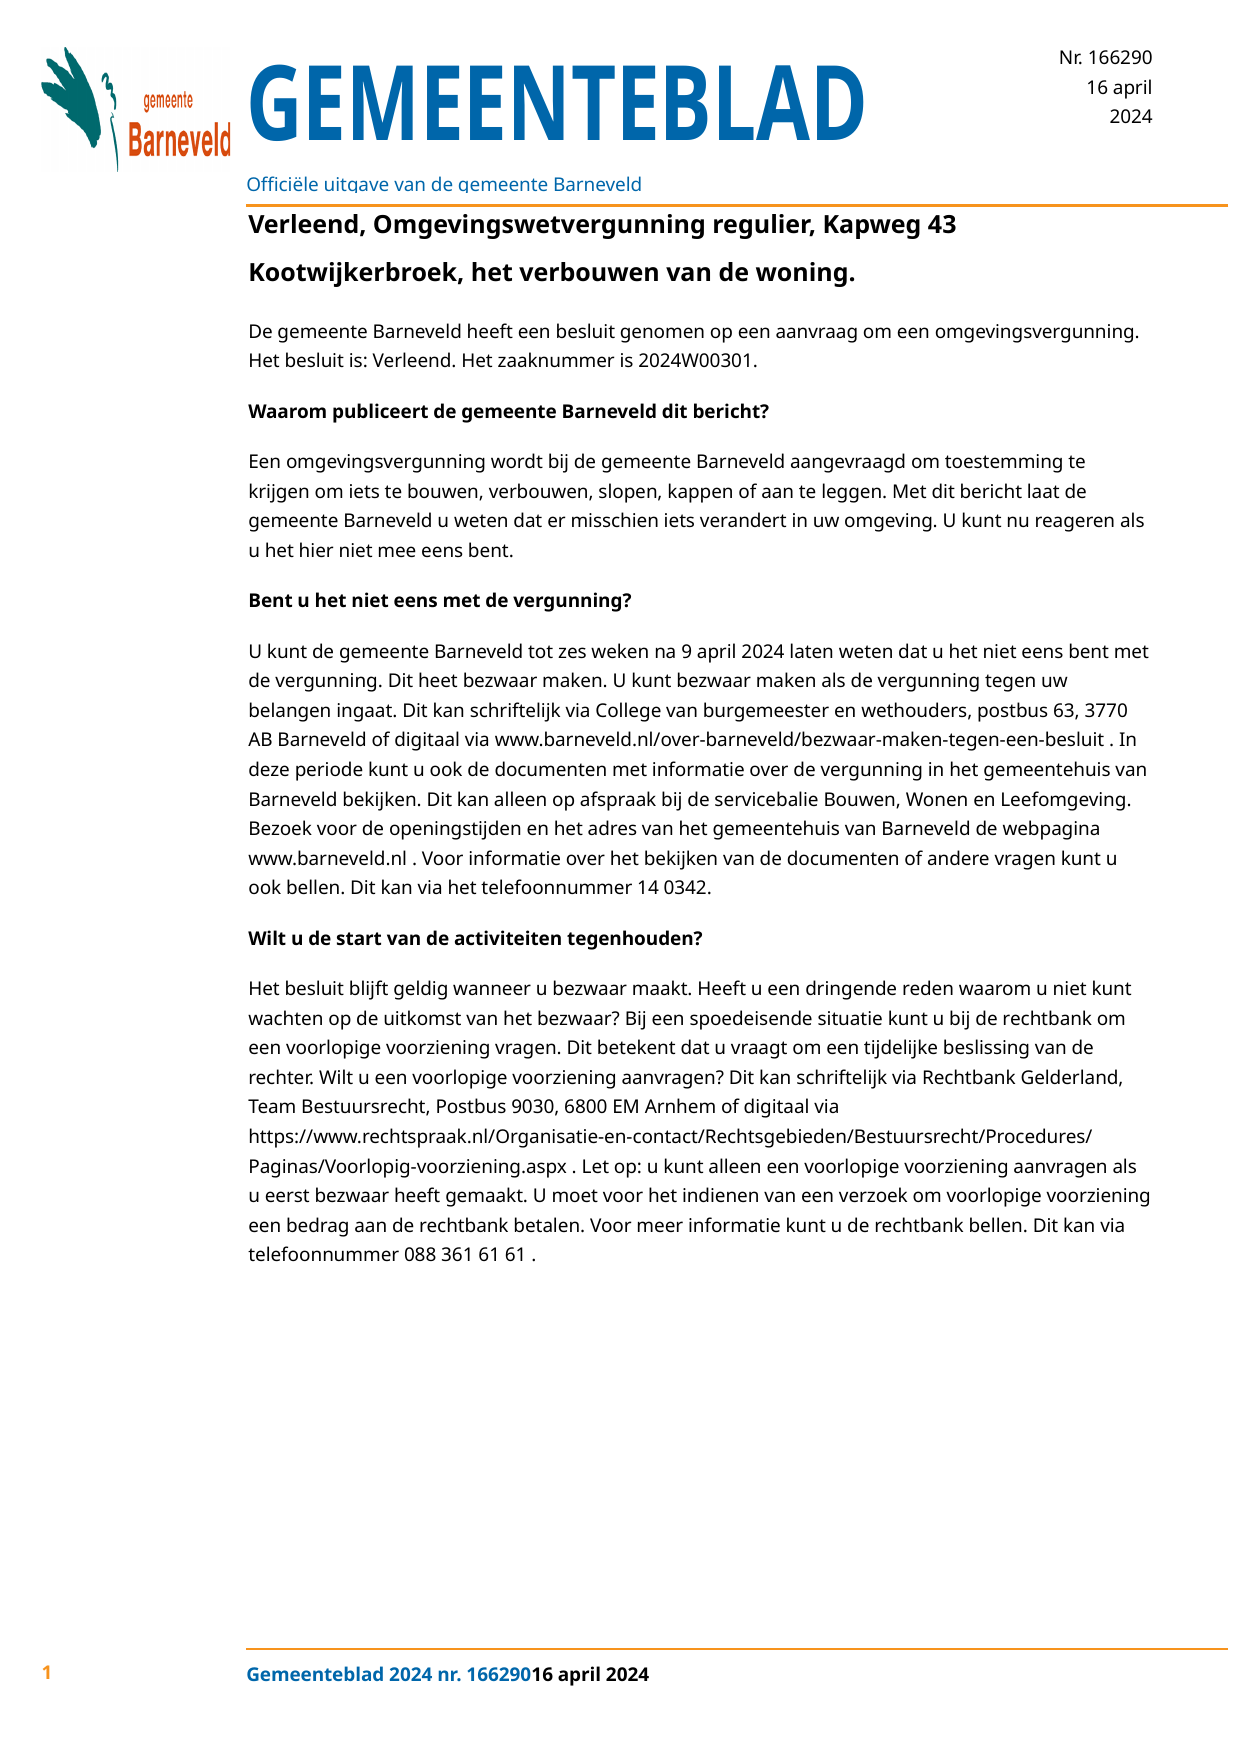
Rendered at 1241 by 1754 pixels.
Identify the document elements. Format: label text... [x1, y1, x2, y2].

text De gemeente Barneveld heeft een besluit genomen op een aanvraag om een omgevingsvergunning. Het besluit is: Verleend. Het zaaknummer is 2024W00301. [248, 318, 1152, 373]
text Wilt u de start van de activiteiten tegenhouden? [248, 925, 1152, 951]
text Het besluit blijft geldig wanneer u bezwaar maakt. Heeft u een dringende reden waarom u niet kunt wachten op de uitkomst van het bezwaar? Bij een spoedeisende situatie kunt u bij de rechtbank om een voorlopige voorziening vragen. Dit betekent dat u vraagt om een tijdelijke beslissing van de rechter. Wilt u een voorlopige voorziening aanvragen? Dit kan schriftelijk via Rechtbank Gelderland, Team Bestuursrecht, Postbus 9030, 6800 EM Arnhem of digitaal via https://www.rechtspraak.nl/Organisatie-en-contact/Rechtsgebieden/Bestuursrecht/Procedures/Paginas/Voorlopig-voorziening.aspx . Let op: u kunt alleen een voorlopige voorziening aanvragen als u eerst bezwaar heeft gemaakt. U moet voor het indienen van een verzoek om voorlopige voorziening een bedrag aan de rechtbank betalen. Voor meer informatie kunt u de rechtbank bellen. Dit kan via telefoonnummer 088 361 61 61 . [248, 975, 1152, 1267]
picture [41, 47, 231, 172]
text U kunt de gemeente Barneveld tot zes weken na 9 april 2024 laten weten dat u het niet eens bent met de vergunning. Dit heet bezwaar maken. U kunt bezwaar maken als de vergunning tegen uw belangen ingaat. Dit kan schriftelijk via College van burgemeester en wethouders, postbus 63, 3770 AB Barneveld of digitaal via www.barneveld.nl/over-barneveld/bezwaar-maken-tegen-een-besluit . In deze periode kunt u ook de documenten met informatie over de vergunning in het gemeentehuis van Barneveld bekijken. Dit kan alleen op afspraak bij de servicebalie Bouwen, Wonen en Leefomgeving. Bezoek voor de openingstijden en het adres van het gemeentehuis van Barneveld de webpagina www.barneveld.nl . Voor informatie over het bekijken van de documenten of andere vragen kunt u ook bellen. Dit kan via het telefoonnummer 14 0342. [248, 638, 1152, 900]
text Waarom publiceert de gemeente Barneveld dit bericht? [248, 398, 1152, 424]
text Verleend, Omgevingswetvergunning regulier, Kapweg 43 Kootwijkerbroek, het verbouwen van de woning. [248, 207, 1152, 288]
text Een omgevingsvergunning wordt bij de gemeente Barneveld aangevraagd om toestemming te krijgen om iets te bouwen, verbouwen, slopen, kappen of aan te leggen. Met dit bericht laat de gemeente Barneveld u weten dat er misschien iets verandert in uw omgeving. U kunt nu reageren als u het hier niet mee eens bent. [248, 448, 1152, 563]
text Bent u het niet eens met de vergunning? [248, 587, 1152, 613]
